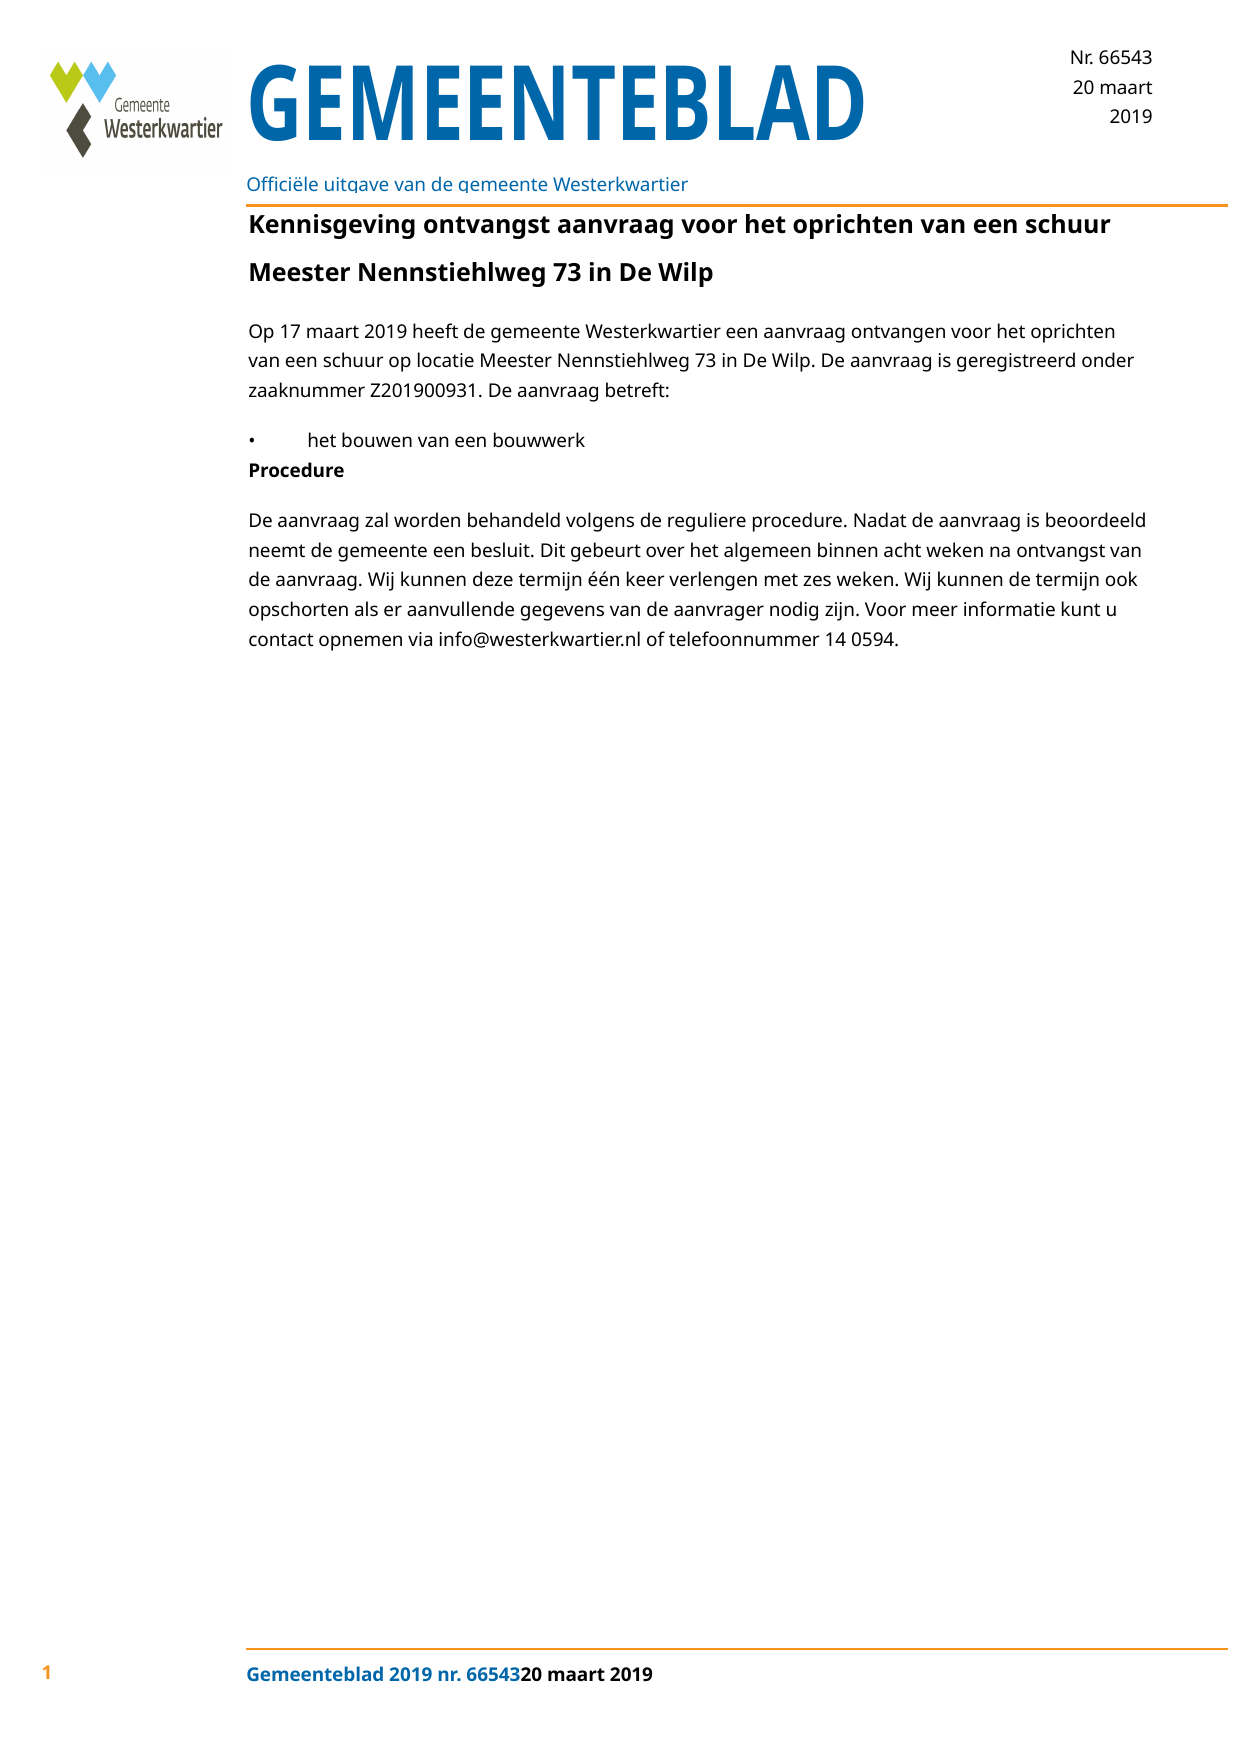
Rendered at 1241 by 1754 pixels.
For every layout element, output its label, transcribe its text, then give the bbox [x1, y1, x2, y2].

list het bouwen van een bouwwerk [248, 427, 1152, 453]
picture [41, 47, 231, 172]
text Kennisgeving ontvangst aanvraag voor het oprichten van een schuur Meester Nennstiehlweg 73 in De Wilp [248, 207, 1152, 288]
text De aanvraag zal worden behandeld volgens de reguliere procedure. Nadat de aanvraag is beoordeeld neemt de gemeente een besluit. Dit gebeurt over het algemeen binnen acht weken na ontvangst van de aanvraag. Wij kunnen deze termijn één keer verlengen met zes weken. Wij kunnen de termijn ook opschorten als er aanvullende gegevens van de aanvrager nodig zijn. Voor meer informatie kunt u contact opnemen via info@westerkwartier.nl of telefoonnummer 14 0594. [248, 507, 1152, 652]
text Procedure [248, 457, 1152, 483]
text Op 17 maart 2019 heeft de gemeente Westerkwartier een aanvraag ontvangen voor het oprichten van een schuur op locatie Meester Nennstiehlweg 73 in De Wilp. De aanvraag is geregistreerd onder zaaknummer Z201900931. De aanvraag betreft: [248, 318, 1152, 403]
